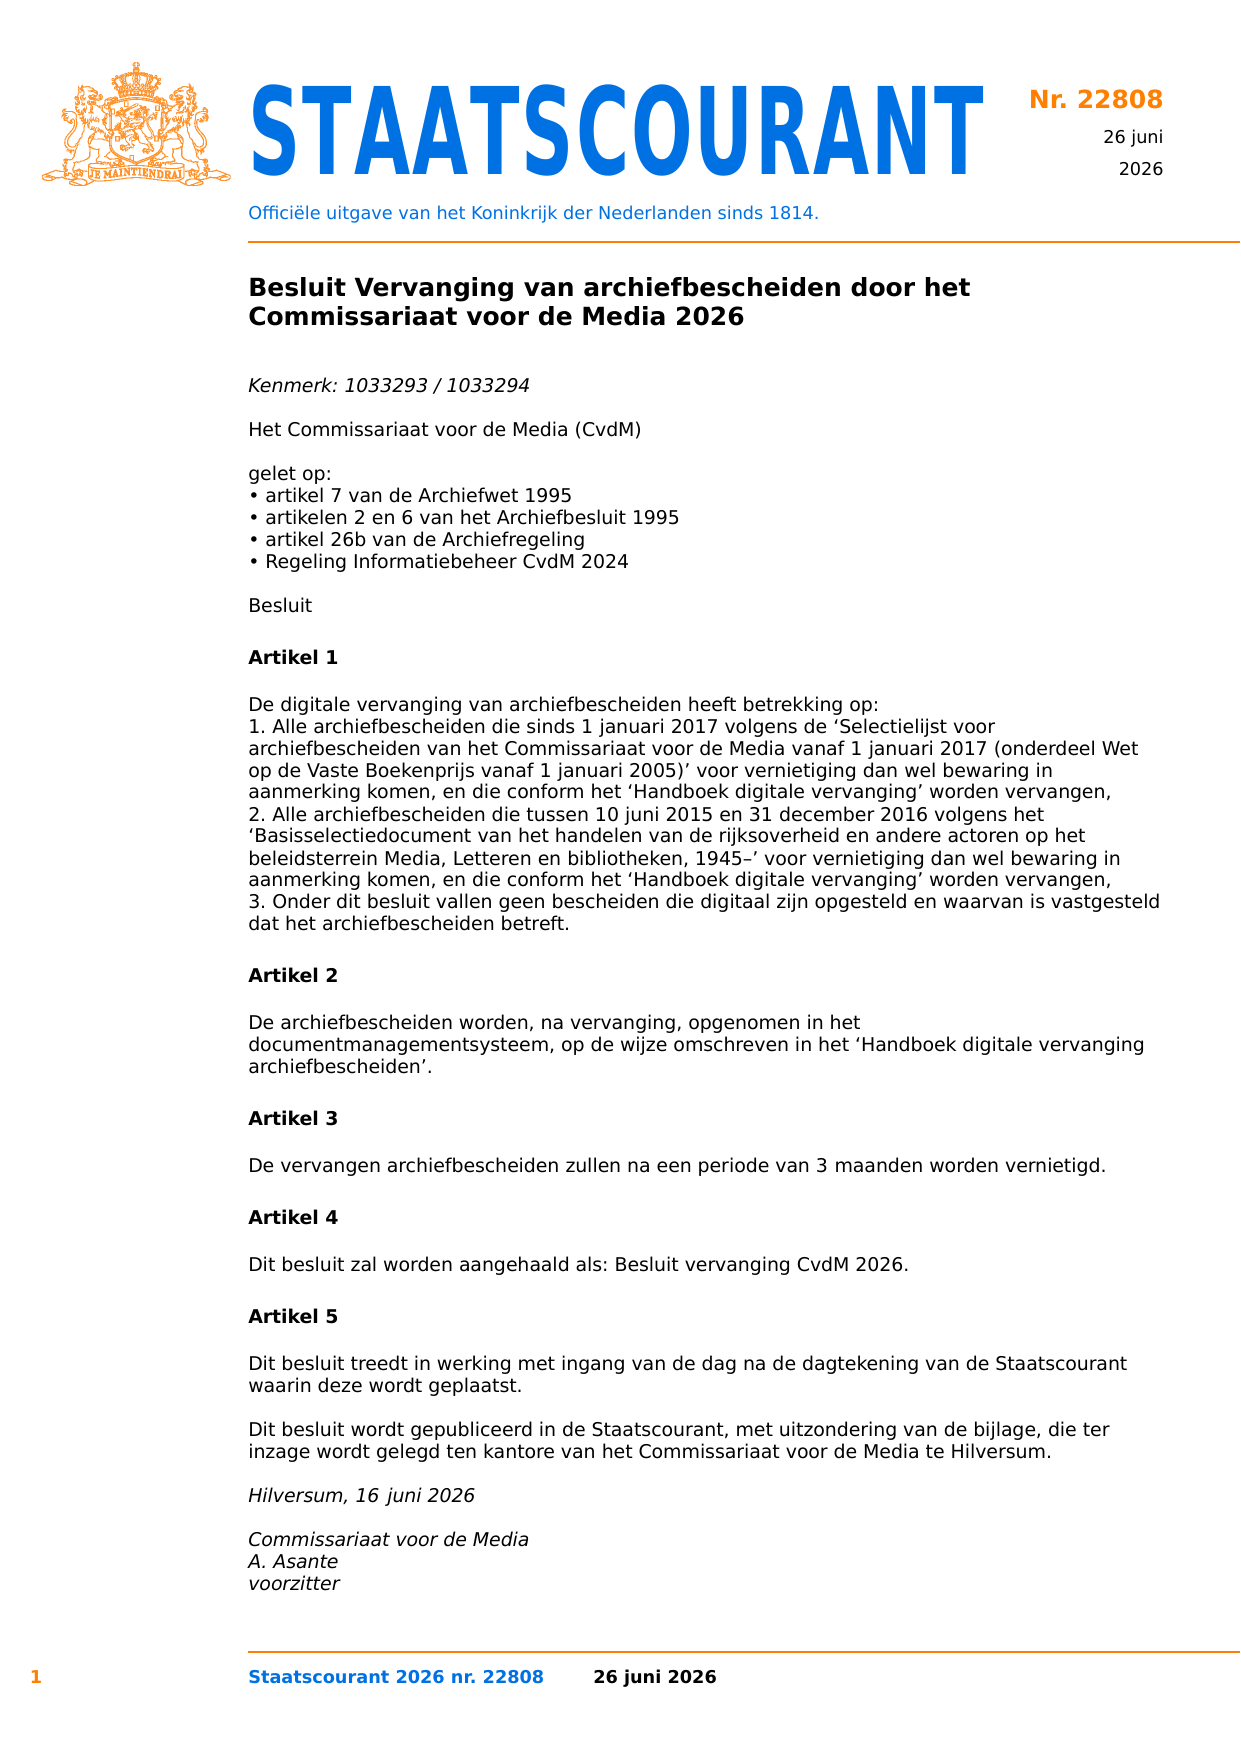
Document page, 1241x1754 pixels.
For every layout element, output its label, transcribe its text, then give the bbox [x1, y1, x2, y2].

text • artikelen 2 en 6 van het Archiefbesluit 1995 [248, 507, 1163, 529]
text Hilversum, 16 juni 2026 [248, 1485, 1163, 1507]
text Besluit [248, 594, 1163, 617]
text De vervangen archiefbescheiden zullen na een periode van 3 maanden worden vernietigd. [248, 1155, 1163, 1177]
text Kenmerk: 1033293 / 1033294 [248, 375, 1163, 397]
table_header STAATSCOURANT [248, 62, 998, 203]
text • Regeling Informatiebeheer CvdM 2024 [248, 551, 1163, 573]
subtitle Artikel 3 [248, 1108, 1163, 1130]
text 2. Alle archiefbescheiden die tussen 10 juni 2015 en 31 december 2016 volgens het ‘Basisselectiedocument van het handelen van de rijksoverheid en andere actoren op het beleidsterrein Media, Letteren en bibliotheken, 1945–’ voor vernietiging dan wel bewaring in aanmerking komen, en die conform het ‘Handboek digitale vervanging’ worden vervangen, [248, 803, 1163, 891]
subtitle Besluit Vervanging van archiefbescheiden door het Commissariaat voor de Media 2026 [248, 273, 1163, 331]
text Commissariaat voor de Media A. Asante voorzitter [248, 1529, 1163, 1594]
text gelet op: [248, 463, 1163, 485]
text Dit besluit wordt gepubliceerd in de Staatscourant, met uitzondering van de bijlage, die ter inzage wordt gelegd ten kantore van het Commissariaat voor de Media te Hilversum. [248, 1419, 1163, 1463]
table_cell 2026 [998, 153, 1240, 203]
text Dit besluit zal worden aangehaald als: Besluit vervanging CvdM 2026. [248, 1254, 1163, 1276]
picture [41, 62, 231, 186]
subtitle Artikel 2 [248, 965, 1163, 987]
table_cell 26 juni [998, 121, 1240, 153]
text Dit besluit treedt in werking met ingang van de dag na de dagtekening van de Staatscourant waarin deze wordt geplaatst. [248, 1353, 1163, 1397]
text 3. Onder dit besluit vallen geen bescheiden die digitaal zijn opgesteld en waarvan is vastgesteld dat het archiefbescheiden betreft. [248, 891, 1163, 935]
table_header Nr. 22808 [998, 62, 1240, 121]
text Het Commissariaat voor de Media (CvdM) [248, 419, 1163, 441]
text • artikel 26b van de Archiefregeling [248, 529, 1163, 551]
subtitle Artikel 1 [248, 647, 1163, 668]
text De digitale vervanging van archiefbescheiden heeft betrekking op: [248, 693, 1163, 716]
subtitle Artikel 4 [248, 1207, 1163, 1229]
text • artikel 7 van de Archiefwet 1995 [248, 485, 1163, 507]
table_cell Officiële uitgave van het Koninkrijk der Nederlanden sinds 1814. [248, 203, 1240, 241]
text 1. Alle archiefbescheiden die sinds 1 januari 2017 volgens de ‘Selectielijst voor archiefbescheiden van het Commissariaat voor de Media vanaf 1 januari 2017 (onderdeel Wet op de Vaste Boekenprijs vanaf 1 januari 2005)’ voor vernietiging dan wel bewaring in aanmerking komen, en die conform het ‘Handboek digitale vervanging’ worden vervangen, [248, 716, 1163, 803]
text De archiefbescheiden worden, na vervanging, opgenomen in het documentmanagementsysteem, op de wijze omschreven in het ‘Handboek digitale vervanging archiefbescheiden’. [248, 1012, 1163, 1078]
table_header [25, 62, 248, 241]
subtitle Artikel 5 [248, 1306, 1163, 1328]
